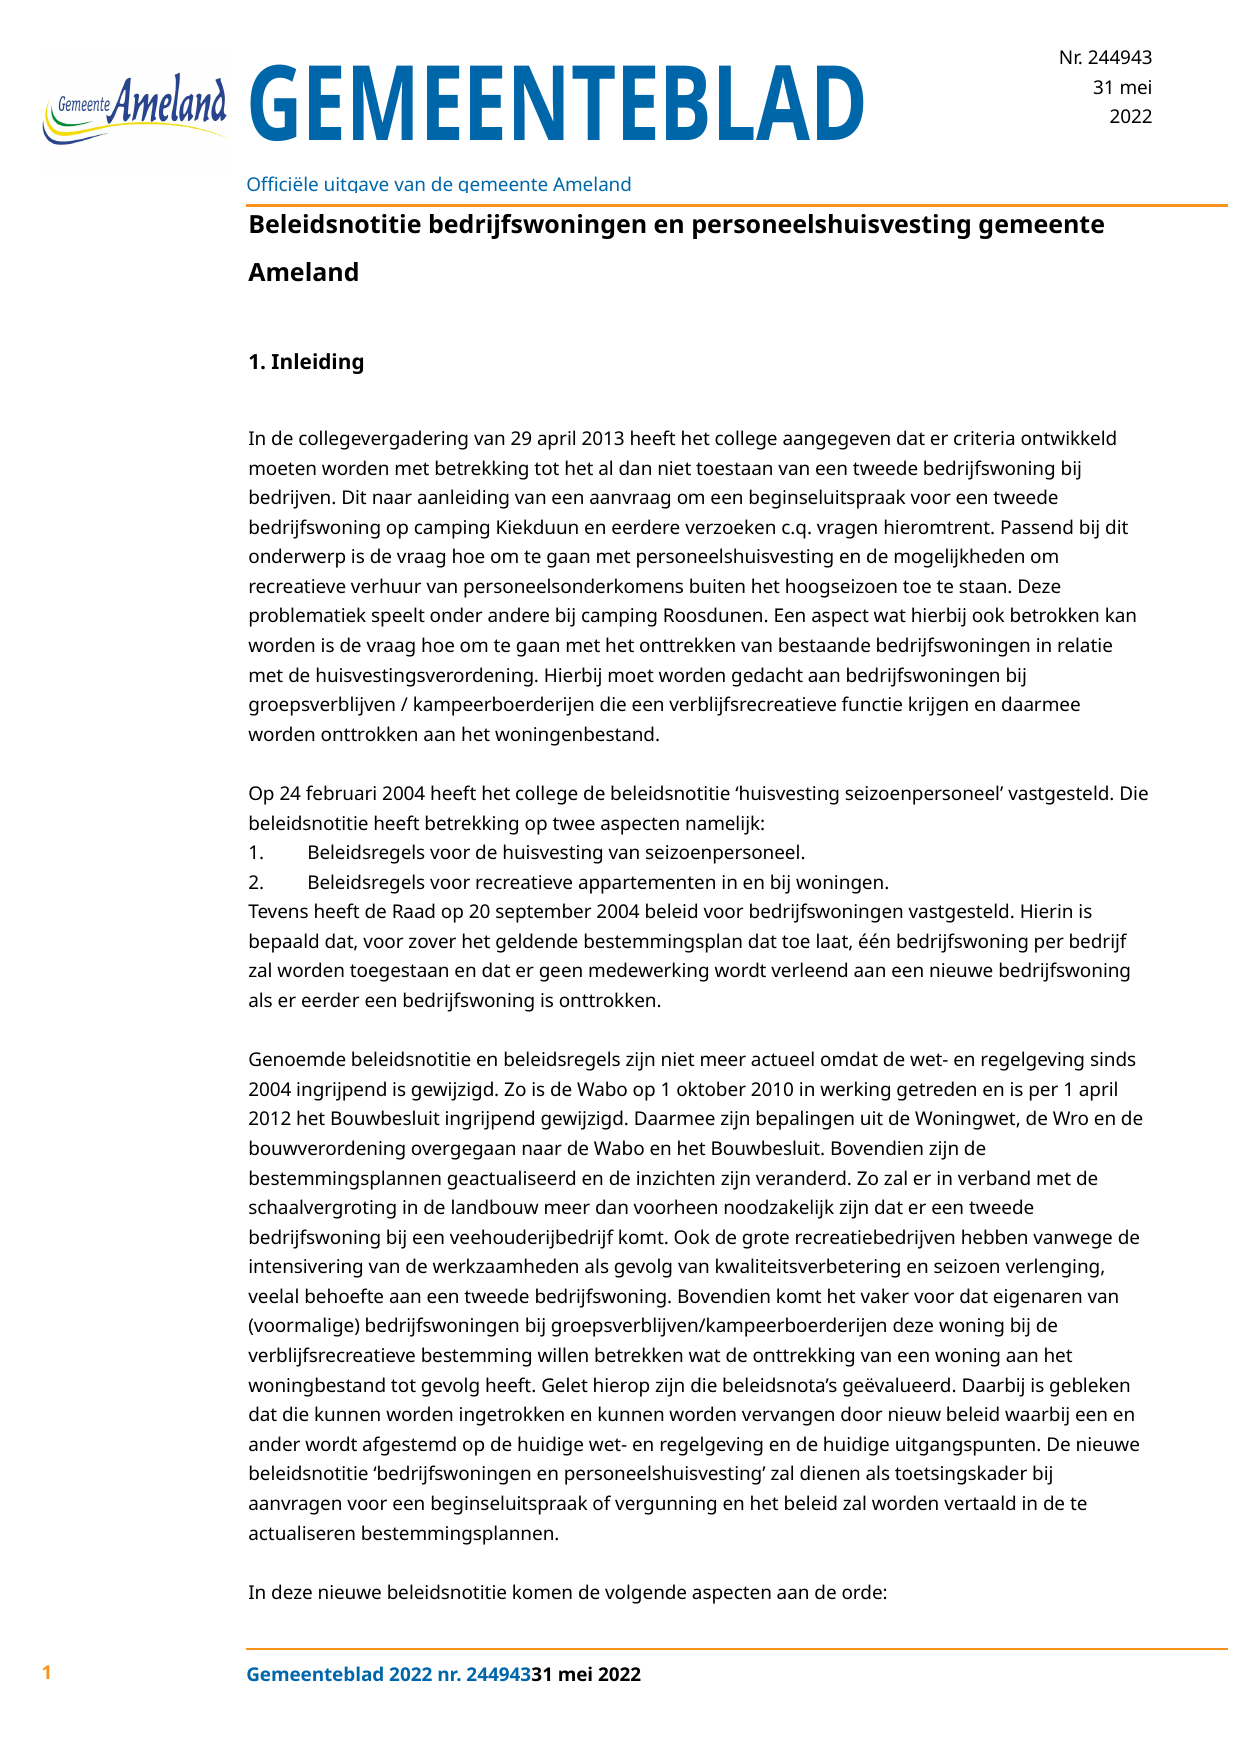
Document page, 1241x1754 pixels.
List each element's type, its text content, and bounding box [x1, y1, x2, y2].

text Genoemde beleidsnotitie en beleidsregels zijn niet meer actueel omdat de wet- en regelgeving sinds 2004 ingrijpend is gewijzigd. Zo is de Wabo op 1 oktober 2010 in werking getreden en is per 1 april 2012 het Bouwbesluit ingrijpend gewijzigd. Daarmee zijn bepalingen uit de Woningwet, de Wro en de bouwverordening overgegaan naar de Wabo en het Bouwbesluit. Bovendien zijn de bestemmingsplannen geactualiseerd en de inzichten zijn veranderd. Zo zal er in verband met de schaalvergroting in de landbouw meer dan voorheen noodzakelijk zijn dat er een tweede bedrijfswoning bij een veehouderijbedrijf komt. Ook de grote recreatiebedrijven hebben vanwege de intensivering van de werkzaamheden als gevolg van kwaliteitsverbetering en seizoen verlenging, veelal behoefte aan een tweede bedrijfswoning. Bovendien komt het vaker voor dat eigenaren van (voormalige) bedrijfswoningen bij groepsverblijven/kampeerboerderijen deze woning bij de verblijfsrecreatieve bestemming willen betrekken wat de onttrekking van een woning aan het woningbestand tot gevolg heeft. Gelet hierop zijn die beleidsnota’s geëvalueerd. Daarbij is gebleken dat die kunnen worden ingetrokken en kunnen worden vervangen door nieuw beleid waarbij een en ander wordt afgestemd op de huidige wet- en regelgeving en de huidige uitgangspunten. De nieuwe beleidsnotitie ‘bedrijfswoningen en personeelshuisvesting’ zal dienen als toetsingskader bij aanvragen voor een beginseluitspraak of vergunning en het beleid zal worden vertaald in de te actualiseren bestemmingsplannen. [248, 1046, 1152, 1546]
text 1. Inleiding [248, 347, 1152, 376]
text Op 24 februari 2004 heeft het college de beleidsnotitie ‘huisvesting seizoenpersoneel’ vastgesteld. Die beleidsnotitie heeft betrekking op twee aspecten namelijk: [248, 780, 1152, 836]
text Beleidsnotitie bedrijfswoningen en personeelshuisvesting gemeente Ameland [248, 207, 1152, 288]
picture [41, 47, 231, 172]
text In de collegevergadering van 29 april 2013 heeft het college aangegeven dat er criteria ontwikkeld moeten worden met betrekking tot het al dan niet toestaan van een tweede bedrijfswoning bij bedrijven. Dit naar aanleiding van een aanvraag om een beginseluitspraak voor een tweede bedrijfswoning op camping Kiekduun en eerdere verzoeken c.q. vragen hieromtrent. Passend bij dit onderwerp is de vraag hoe om te gaan met personeelshuisvesting en de mogelijkheden om recreatieve verhuur van personeelsonderkomens buiten het hoogseizoen toe te staan. Deze problematiek speelt onder andere bij camping Roosdunen. Een aspect wat hierbij ook betrokken kan worden is de vraag hoe om te gaan met het onttrekken van bestaande bedrijfswoningen in relatie met de huisvestingsverordening. Hierbij moet worden gedacht aan bedrijfswoningen bij groepsverblijven / kampeerboerderijen die een verblijfsrecreatieve functie krijgen en daarmee worden onttrokken aan het woningenbestand. [248, 425, 1152, 747]
text In deze nieuwe beleidsnotitie komen de volgende aspecten aan de orde: [248, 1579, 1152, 1605]
text Tevens heeft de Raad op 20 september 2004 beleid voor bedrijfswoningen vastgesteld. Hierin is bepaald dat, voor zover het geldende bestemmingsplan dat toe laat, één bedrijfswoning per bedrijf zal worden toegestaan en dat er geen medewerking wordt verleend aan een nieuwe bedrijfswoning als er eerder een bedrijfswoning is onttrokken. [248, 898, 1152, 1013]
list Beleidsregels voor de huisvesting van seizoenpersoneel. [248, 839, 1152, 865]
list Beleidsregels voor recreatieve appartementen in en bij woningen. [248, 869, 1152, 895]
